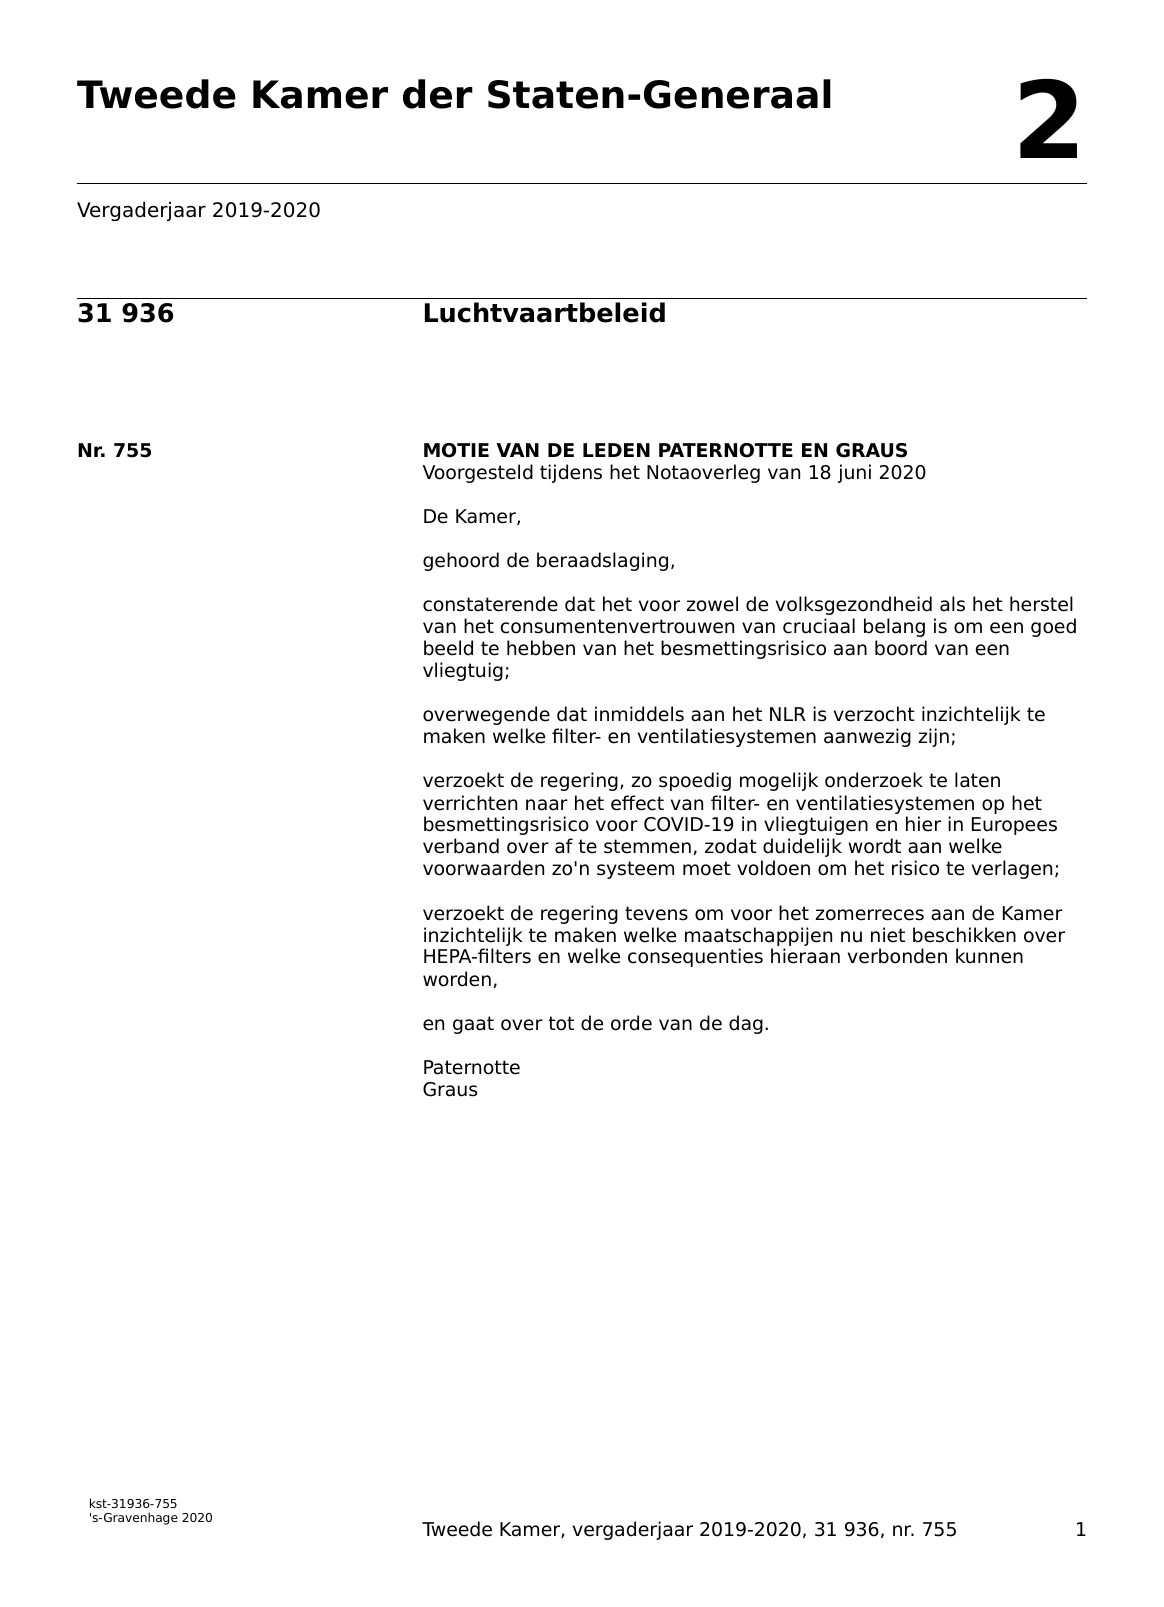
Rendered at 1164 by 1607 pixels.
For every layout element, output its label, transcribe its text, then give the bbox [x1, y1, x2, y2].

text kst-31936-755 [88, 1497, 323, 1511]
table_header Tweede Kamer der Staten-Generaal [77, 59, 886, 183]
text overwegende dat inmiddels aan het NLR is verzocht inzichtelijk te maken welke filter- en ventilatiesystemen aanwezig zijn; [422, 704, 1087, 748]
text De Kamer, [422, 506, 1087, 528]
text verzoekt de regering tevens om voor het zomerreces aan de Kamer inzichtelijk te maken welke maatschappijen nu niet beschikken over HEPA-filters en welke consequenties hieraan verbonden kunnen worden, [422, 902, 1087, 990]
table_header 2 [886, 59, 1087, 183]
text constaterende dat het voor zowel de volksgezondheid als het herstel van het consumentenvertrouwen van cruciaal belang is om een goed beeld te hebben van het besmettingsrisico aan boord van een vliegtuig; [422, 594, 1087, 682]
text en gaat over tot de orde van de dag. [422, 1013, 1087, 1034]
subtitle Nr. 755 MOTIE VAN DE LEDEN PATERNOTTE EN GRAUS [77, 440, 1087, 462]
text 's-Gravenhage 2020 [88, 1511, 323, 1525]
text verzoekt de regering, zo spoedig mogelijk onderzoek te laten verrichten naar het effect van filter- en ventilatiesystemen op het besmettingsrisico voor COVID-19 in vliegtuigen en hier in Europees verband over af te stemmen, zodat duidelijk wordt aan welke voorwaarden zo'n systeem moet voldoen om het risico te verlagen; [422, 770, 1087, 880]
text gehoord de beraadslaging, [422, 550, 1087, 572]
text Graus [422, 1079, 1087, 1101]
subtitle 31 936 Luchtvaartbeleid [77, 299, 1087, 329]
table_cell Vergaderjaar 2019-2020 [77, 184, 1087, 298]
text Paternotte [422, 1057, 1087, 1079]
text Voorgesteld tijdens het Notaoverleg van 18 juni 2020 [422, 462, 1087, 484]
